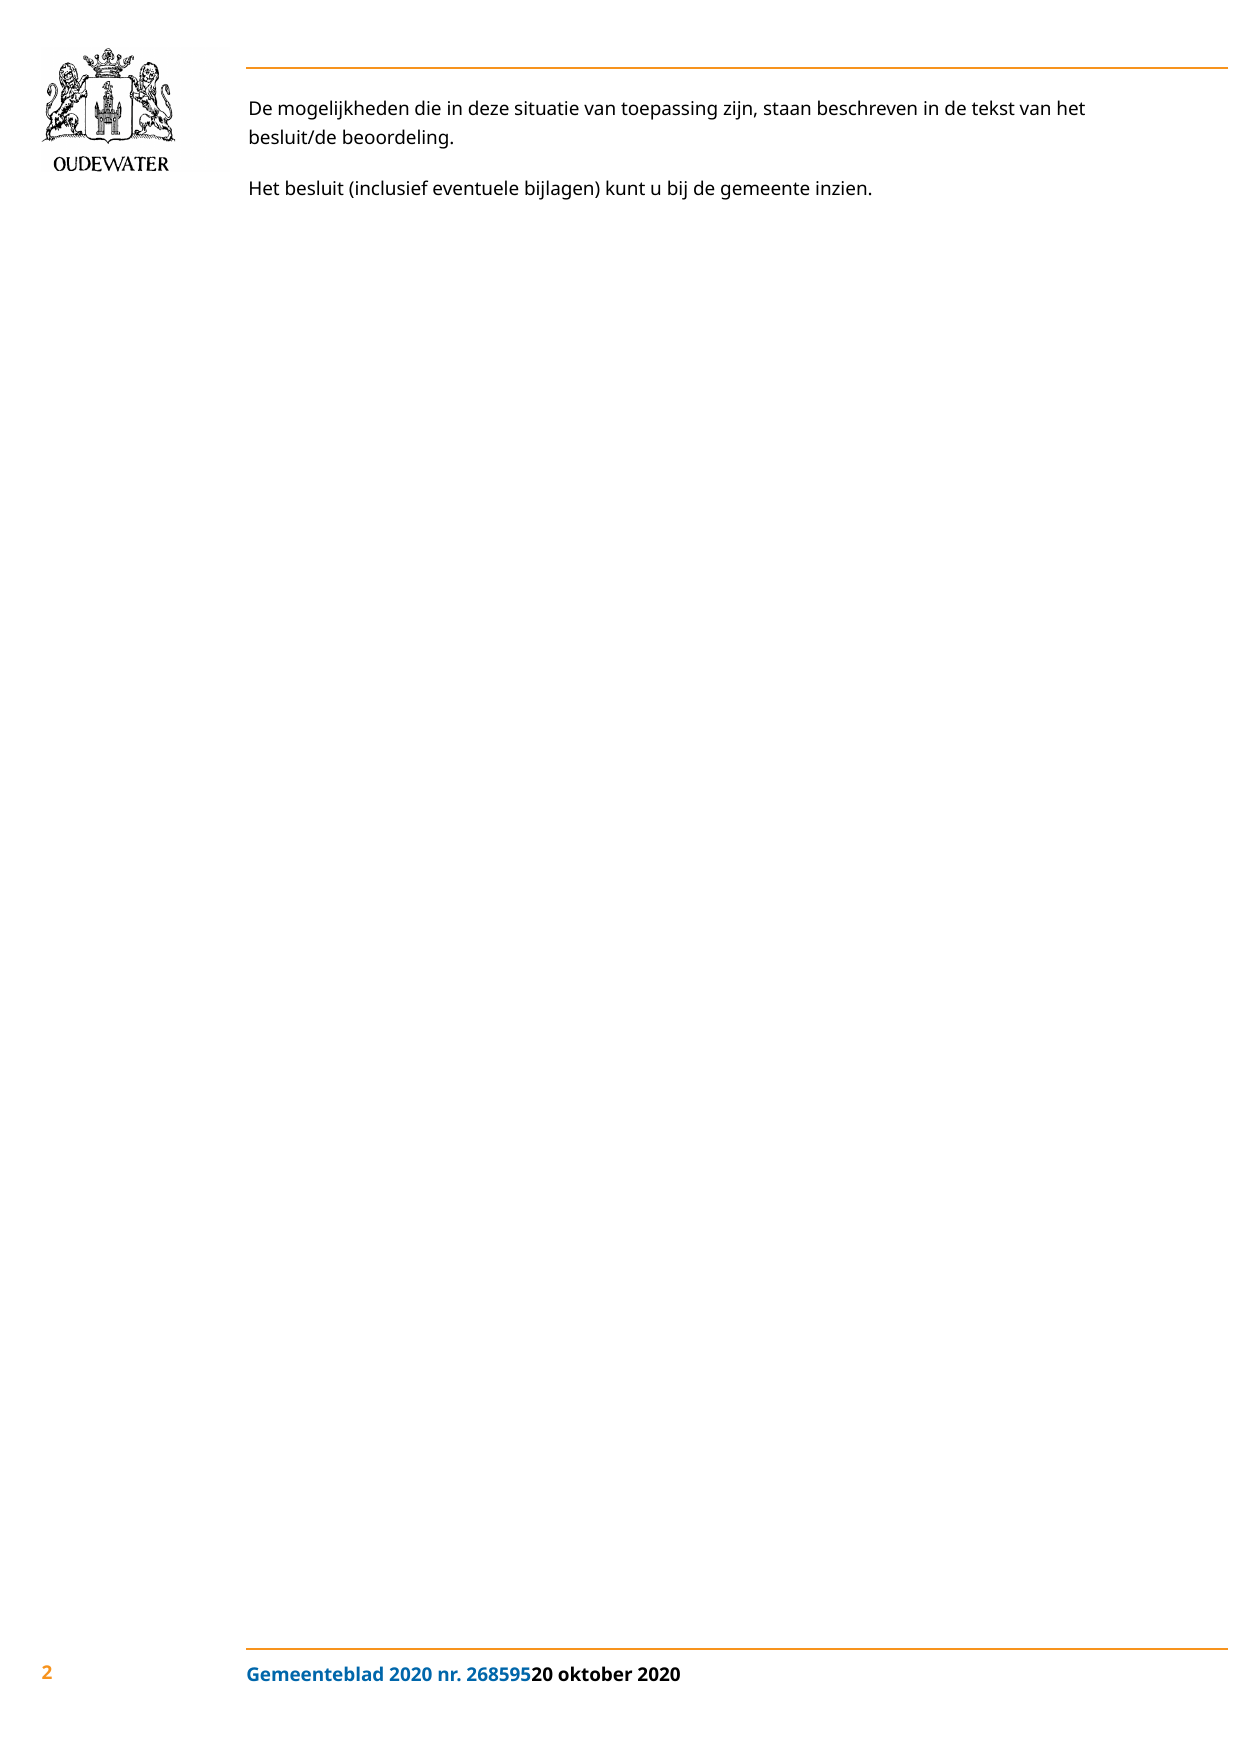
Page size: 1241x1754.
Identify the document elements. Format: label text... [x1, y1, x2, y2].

text Het besluit (inclusief eventuele bijlagen) kunt u bij de gemeente inzien. [248, 175, 1152, 201]
picture [41, 47, 231, 172]
text De mogelijkheden die in deze situatie van toepassing zijn, staan beschreven in de tekst van het besluit/de beoordeling. [248, 95, 1152, 150]
